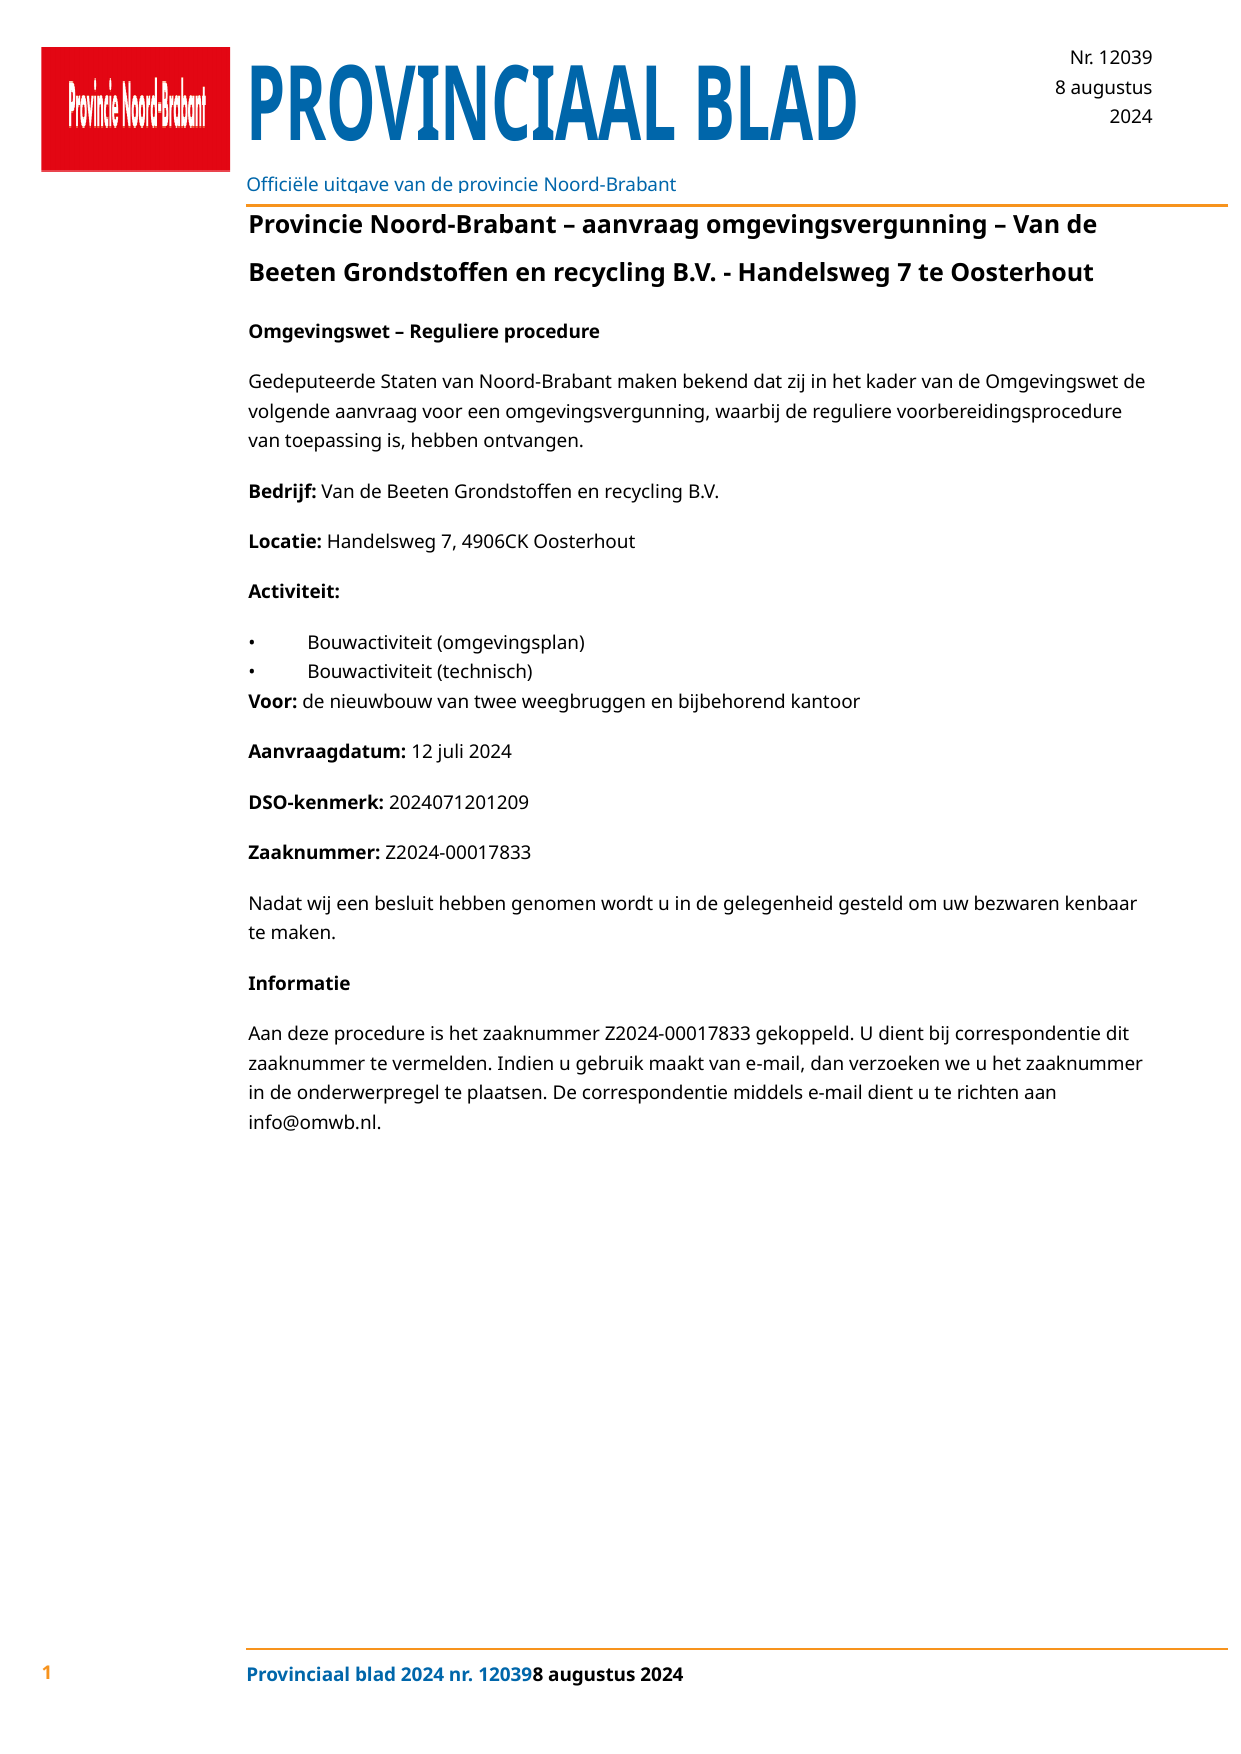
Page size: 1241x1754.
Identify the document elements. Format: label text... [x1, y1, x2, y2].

text Nadat wij een besluit hebben genomen wordt u in de gelegenheid gesteld om uw bezwaren kenbaar te maken. [248, 890, 1152, 945]
text Informatie [248, 970, 1152, 996]
text Activiteit: [248, 579, 1152, 604]
text Aanvraagdatum: 12 juli 2024 [248, 739, 1152, 764]
text Locatie: Handelsweg 7, 4906CK Oosterhout [248, 528, 1152, 554]
list Bouwactiviteit (technisch) [248, 659, 1152, 684]
list Bouwactiviteit (omgevingsplan) [248, 629, 1152, 655]
text Voor: de nieuwbouw van twee weegbruggen en bijbehorend kantoor [248, 688, 1152, 714]
text Bedrijf: Van de Beeten Grondstoffen en recycling B.V. [248, 478, 1152, 504]
text Omgevingswet – Reguliere procedure [248, 318, 1152, 344]
text Zaaknummer: Z2024-00017833 [248, 839, 1152, 865]
text Gedeputeerde Staten van Noord-Brabant maken bekend dat zij in het kader van de Omgevingswet de volgende aanvraag voor een omgevingsvergunning, waarbij de reguliere voorbereidingsprocedure van toepassing is, hebben ontvangen. [248, 368, 1152, 453]
text DSO-kenmerk: 2024071201209 [248, 789, 1152, 815]
text Provincie Noord-Brabant – aanvraag omgevingsvergunning – Van de Beeten Grondstoffen en recycling B.V. - Handelsweg 7 te Oosterhout [248, 207, 1152, 288]
text Aan deze procedure is het zaaknummer Z2024-00017833 gekoppeld. U dient bij correspondentie dit zaaknummer te vermelden. Indien u gebruik maakt van e-mail, dan verzoeken we u het zaaknummer in de onderwerpregel te plaatsen. De correspondentie middels e-mail dient u te richten aan info@omwb.nl. [248, 1020, 1152, 1135]
picture [41, 47, 231, 172]
